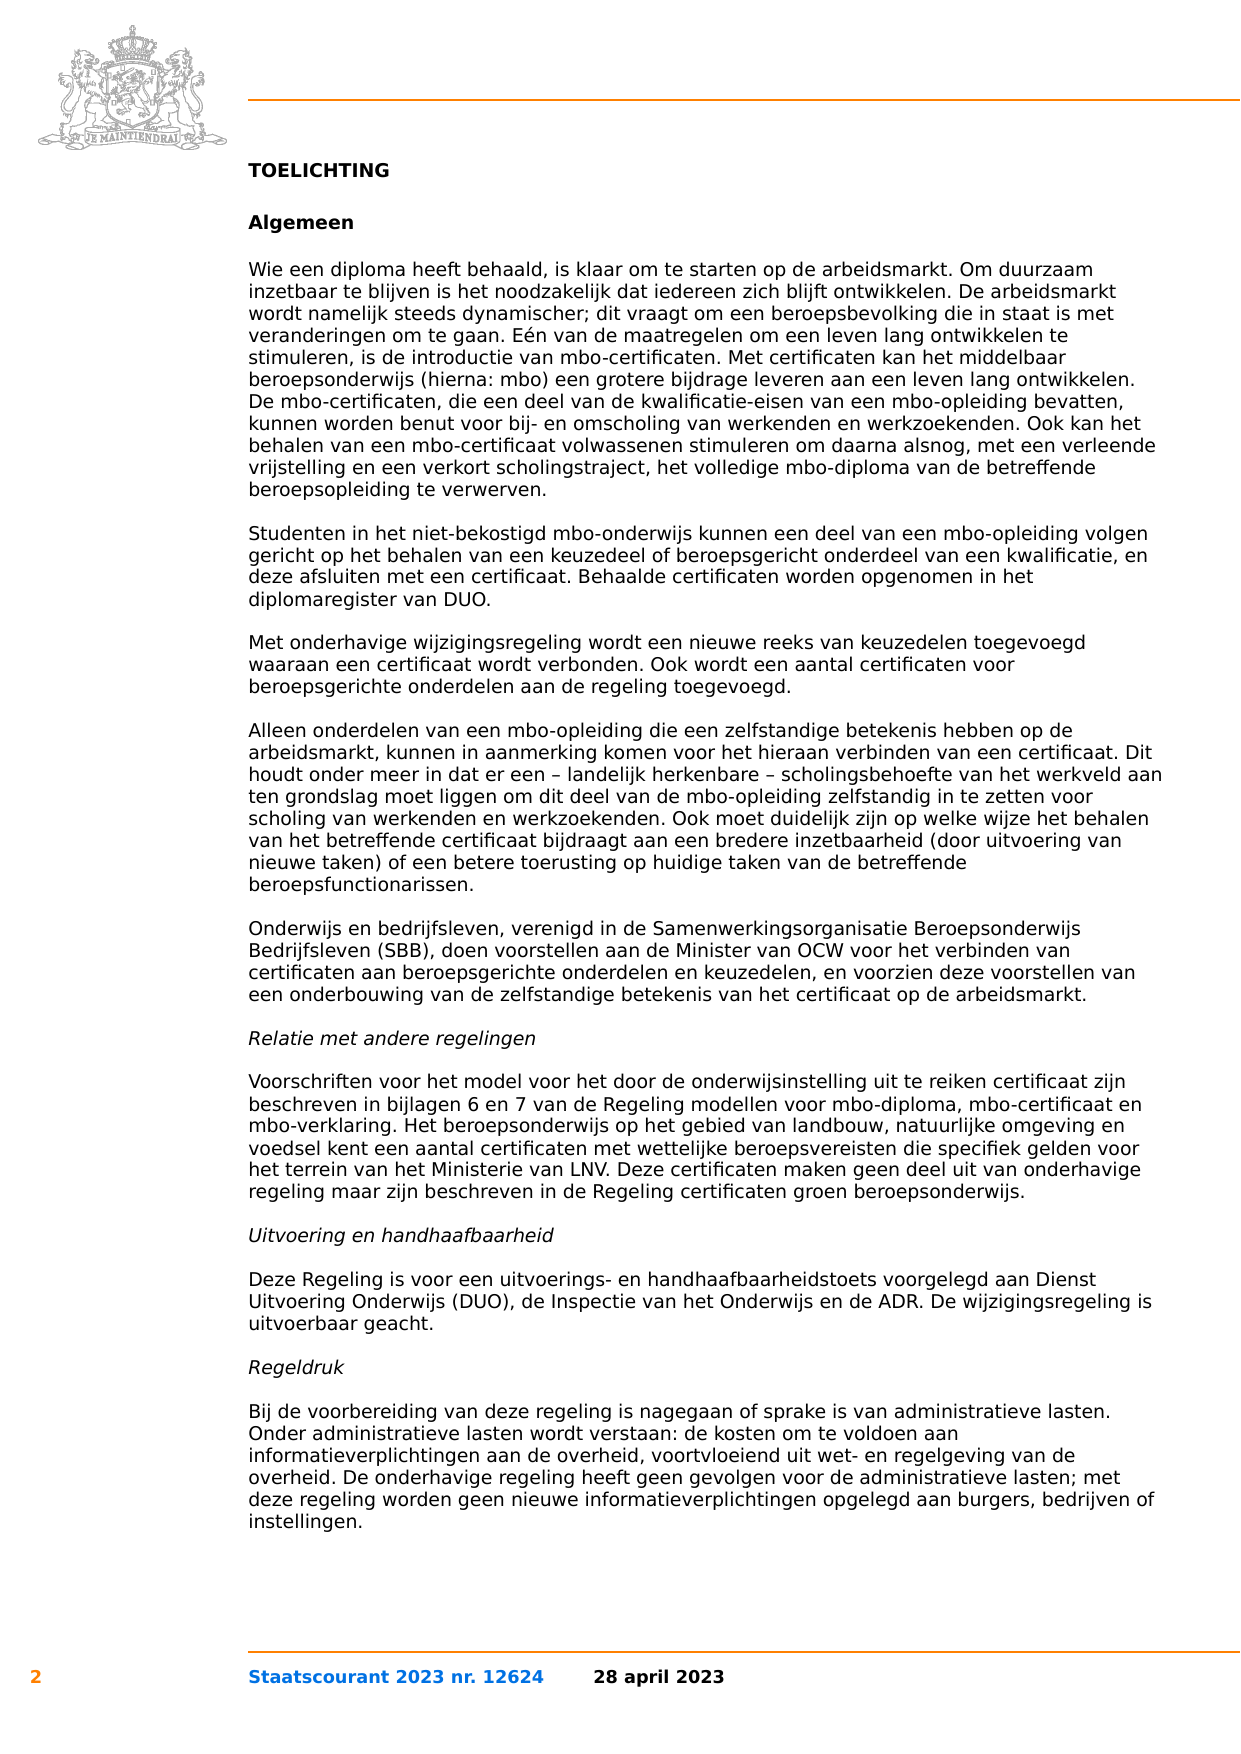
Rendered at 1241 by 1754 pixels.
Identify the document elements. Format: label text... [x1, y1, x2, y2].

subtitle Uitvoering en handhaafbaarheid [248, 1225, 1163, 1247]
subtitle Relatie met andere regelingen [248, 1028, 1163, 1049]
text Voorschriften voor het model voor het door de onderwijsinstelling uit te reiken certificaat zijn beschreven in bijlagen 6 en 7 van de Regeling modellen voor mbo-diploma, mbo-certificaat en mbo-verklaring. Het beroepsonderwijs op het gebied van landbouw, natuurlijke omgeving en voedsel kent een aantal certificaten met wettelijke beroepsvereisten die specifiek gelden voor het terrein van het Ministerie van LNV. Deze certificaten maken geen deel uit van onderhavige regeling maar zijn beschreven in de Regeling certificaten groen beroepsonderwijs. [248, 1071, 1163, 1203]
subtitle Regeldruk [248, 1357, 1163, 1379]
text Wie een diploma heeft behaald, is klaar om te starten op de arbeidsmarkt. Om duurzaam inzetbaar te blijven is het noodzakelijk dat iedereen zich blijft ontwikkelen. De arbeidsmarkt wordt namelijk steeds dynamischer; dit vraagt om een beroepsbevolking die in staat is met veranderingen om te gaan. Eén van de maatregelen om een leven lang ontwikkelen te stimuleren, is de introductie van mbo-certificaten. Met certificaten kan het middelbaar beroepsonderwijs (hierna: mbo) een grotere bijdrage leveren aan een leven lang ontwikkelen. De mbo-certificaten, die een deel van de kwalificatie-eisen van een mbo-opleiding bevatten, kunnen worden benut voor bij- en omscholing van werkenden en werkzoekenden. Ook kan het behalen van een mbo-certificaat volwassenen stimuleren om daarna alsnog, met een verleende vrijstelling en een verkort scholingstraject, het volledige mbo-diploma van de betreffende beroepsopleiding te verwerven. [248, 259, 1163, 501]
text Alleen onderdelen van een mbo-opleiding die een zelfstandige betekenis hebben op de arbeidsmarkt, kunnen in aanmerking komen voor het hieraan verbinden van een certificaat. Dit houdt onder meer in dat er een – landelijk herkenbare – scholingsbehoefte van het werkveld aan ten grondslag moet liggen om dit deel van de mbo-opleiding zelfstandig in te zetten voor scholing van werkenden en werkzoekenden. Ook moet duidelijk zijn op welke wijze het behalen van het betreffende certificaat bijdraagt aan een bredere inzetbaarheid (door uitvoering van nieuwe taken) of een betere toerusting op huidige taken van de betreffende beroepsfunctionarissen. [248, 720, 1163, 896]
subtitle TOELICHTING [248, 160, 1163, 182]
text Onderwijs en bedrijfsleven, verenigd in de Samenwerkingsorganisatie Beroepsonderwijs Bedrijfsleven (SBB), doen voorstellen aan de Minister van OCW voor het verbinden van certificaten aan beroepsgerichte onderdelen en keuzedelen, en voorzien deze voorstellen van een onderbouwing van de zelfstandige betekenis van het certificaat op de arbeidsmarkt. [248, 918, 1163, 1006]
text Studenten in het niet-bekostigd mbo-onderwijs kunnen een deel van een mbo-opleiding volgen gericht op het behalen van een keuzedeel of beroepsgericht onderdeel van een kwalificatie, en deze afsluiten met een certificaat. Behaalde certificaten worden opgenomen in het diplomaregister van DUO. [248, 522, 1163, 610]
text Deze Regeling is voor een uitvoerings- en handhaafbaarheidstoets voorgelegd aan Dienst Uitvoering Onderwijs (DUO), de Inspectie van het Onderwijs en de ADR. De wijzigingsregeling is uitvoerbaar geacht. [248, 1269, 1163, 1335]
text Bij de voorbereiding van deze regeling is nagegaan of sprake is van administratieve lasten. Onder administratieve lasten wordt verstaan: de kosten om te voldoen aan informatieverplichtingen aan de overheid, voortvloeiend uit wet- en regelgeving van de overheid. De onderhavige regeling heeft geen gevolgen voor de administratieve lasten; met deze regeling worden geen nieuwe informatieverplichtingen opgelegd aan burgers, bedrijven of instellingen. [248, 1401, 1163, 1533]
picture [38, 25, 227, 150]
text Met onderhavige wijzigingsregeling wordt een nieuwe reeks van keuzedelen toegevoegd waaraan een certificaat wordt verbonden. Ook wordt een aantal certificaten voor beroepsgerichte onderdelen aan de regeling toegevoegd. [248, 632, 1163, 698]
subtitle Algemeen [248, 212, 1163, 234]
